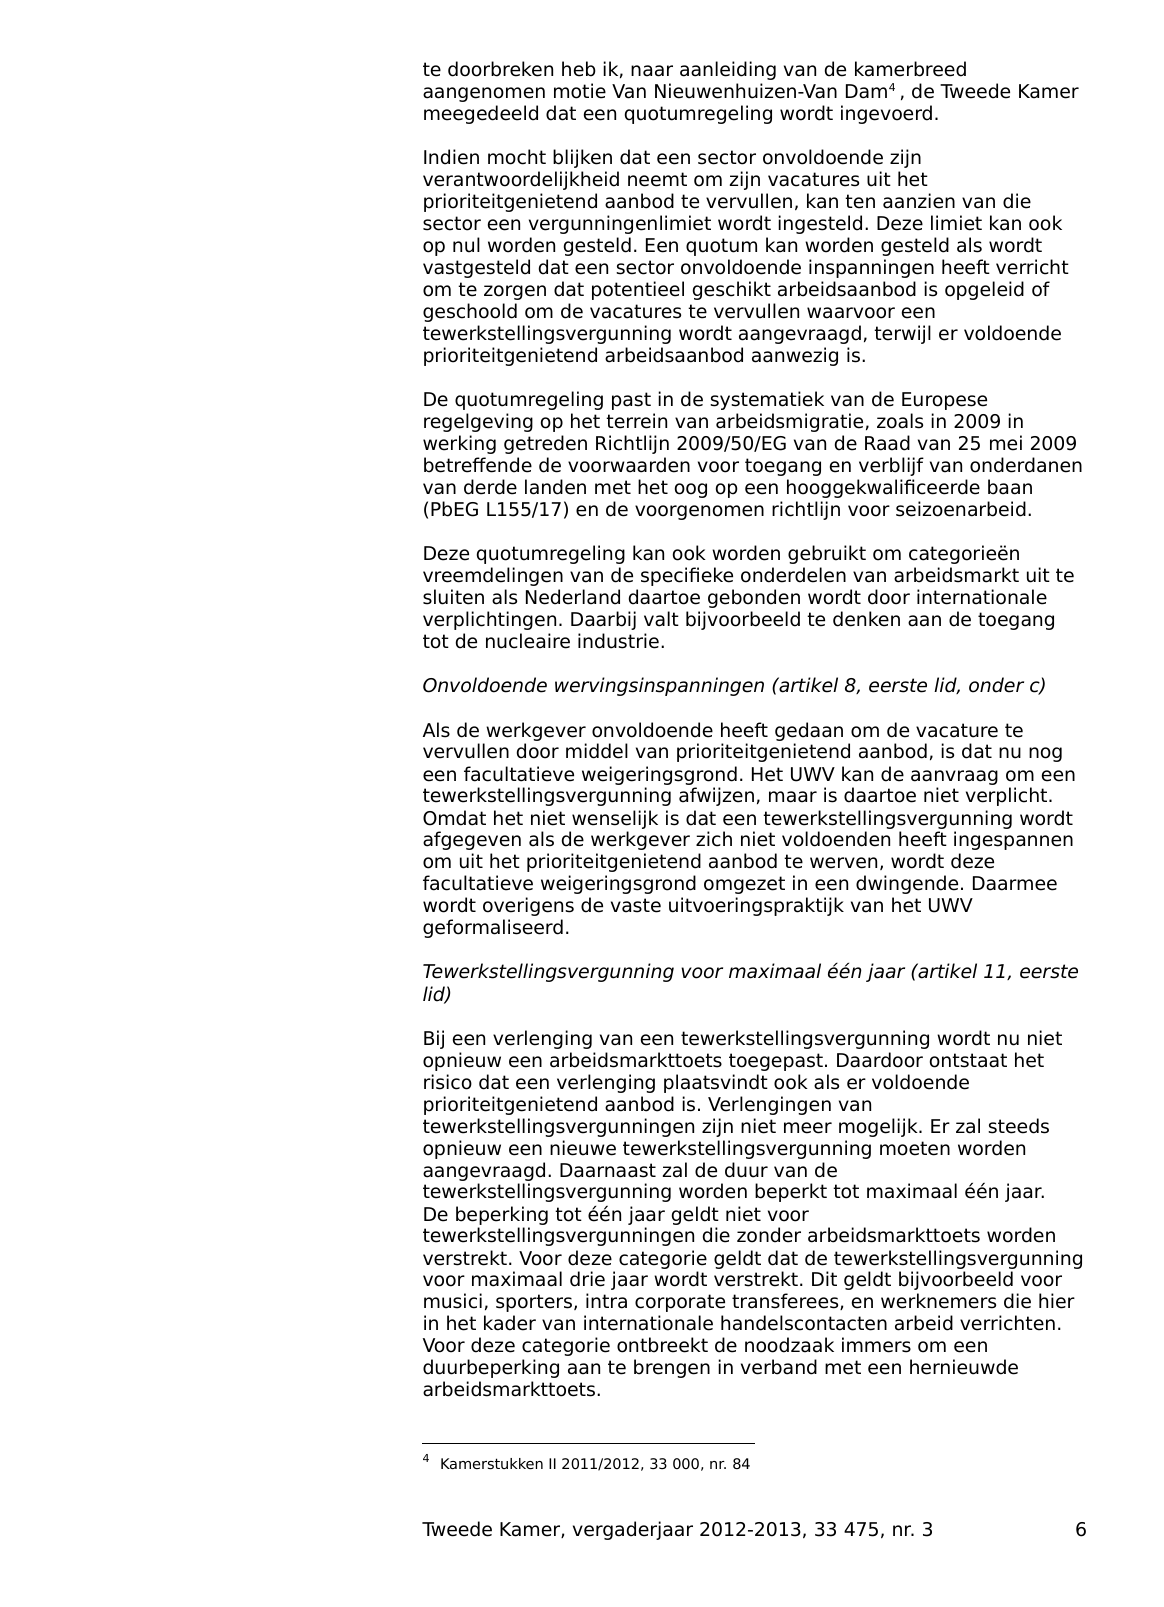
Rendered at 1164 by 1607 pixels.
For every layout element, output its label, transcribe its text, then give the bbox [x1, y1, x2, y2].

subtitle Onvoldoende wervingsinspanningen (artikel 8, eerste lid, onder c) [422, 675, 1087, 697]
text Deze quotumregeling kan ook worden gebruikt om categorieën vreemdelingen van de specifieke onderdelen van arbeidsmarkt uit te sluiten als Nederland daartoe gebonden wordt door internationale verplichtingen. Daarbij valt bijvoorbeeld te denken aan de toegang tot de nucleaire industrie. [422, 543, 1087, 653]
text te doorbreken heb ik, naar aanleiding van de kamerbreed aangenomen motie Van Nieuwenhuizen-Van Dam, de Tweede Kamer meegedeeld dat een quotumregeling wordt ingevoerd. [422, 59, 1087, 125]
text Als de werkgever onvoldoende heeft gedaan om de vacature te vervullen door middel van prioriteitgenietend aanbod, is dat nu nog een facultatieve weigeringsgrond. Het UWV kan de aanvraag om een tewerkstellingsvergunning afwijzen, maar is daartoe niet verplicht. Omdat het niet wenselijk is dat een tewerkstellingsvergunning wordt afgegeven als de werkgever zich niet voldoenden heeft ingespannen om uit het prioriteitgenietend aanbod te werven, wordt deze facultatieve weigeringsgrond omgezet in een dwingende. Daarmee wordt overigens de vaste uitvoeringspraktijk van het UWV geformaliseerd. [422, 719, 1087, 939]
text De beperking tot één jaar geldt niet voor tewerkstellingsvergunningen die zonder arbeidsmarkttoets worden verstrekt. Voor deze categorie geldt dat de tewerkstellingsvergunning voor maximaal drie jaar wordt verstrekt. Dit geldt bijvoorbeeld voor musici, sporters, intra corporate transferees, en werknemers die hier in het kader van internationale handelscontacten arbeid verrichten. Voor deze categorie ontbreekt de noodzaak immers om een duurbeperking aan te brengen in verband met een hernieuwde arbeidsmarkttoets. [422, 1203, 1087, 1401]
subtitle Tewerkstellingsvergunning voor maximaal één jaar (artikel 11, eerste lid) [422, 961, 1087, 1005]
text Bij een verlenging van een tewerkstellingsvergunning wordt nu niet opnieuw een arbeidsmarkttoets toegepast. Daardoor ontstaat het risico dat een verlenging plaatsvindt ook als er voldoende prioriteitgenietend aanbod is. Verlengingen van tewerkstellingsvergunningen zijn niet meer mogelijk. Er zal steeds opnieuw een nieuwe tewerkstellingsvergunning moeten worden aangevraagd. Daarnaast zal de duur van de tewerkstellingsvergunning worden beperkt tot maximaal één jaar. [422, 1028, 1087, 1203]
text Indien mocht blijken dat een sector onvoldoende zijn verantwoordelijkheid neemt om zijn vacatures uit het prioriteitgenietend aanbod te vervullen, kan ten aanzien van die sector een vergunningenlimiet wordt ingesteld. Deze limiet kan ook op nul worden gesteld. Een quotum kan worden gesteld als wordt vastgesteld dat een sector onvoldoende inspanningen heeft verricht om te zorgen dat potentieel geschikt arbeidsaanbod is opgeleid of geschoold om de vacatures te vervullen waarvoor een tewerkstellingsvergunning wordt aangevraagd, terwijl er voldoende prioriteitgenietend arbeidsaanbod aanwezig is. [422, 147, 1087, 367]
text Kamerstukken II 2011/2012, 33 000, nr. 84 [422, 1452, 1087, 1474]
text De quotumregeling past in de systematiek van de Europese regelgeving op het terrein van arbeidsmigratie, zoals in 2009 in werking getreden Richtlijn 2009/50/EG van de Raad van 25 mei 2009 betreffende de voorwaarden voor toegang en verblijf van onderdanen van derde landen met het oog op een hooggekwalificeerde baan (PbEG L155/17) en de voorgenomen richtlijn voor seizoenarbeid. [422, 389, 1087, 521]
